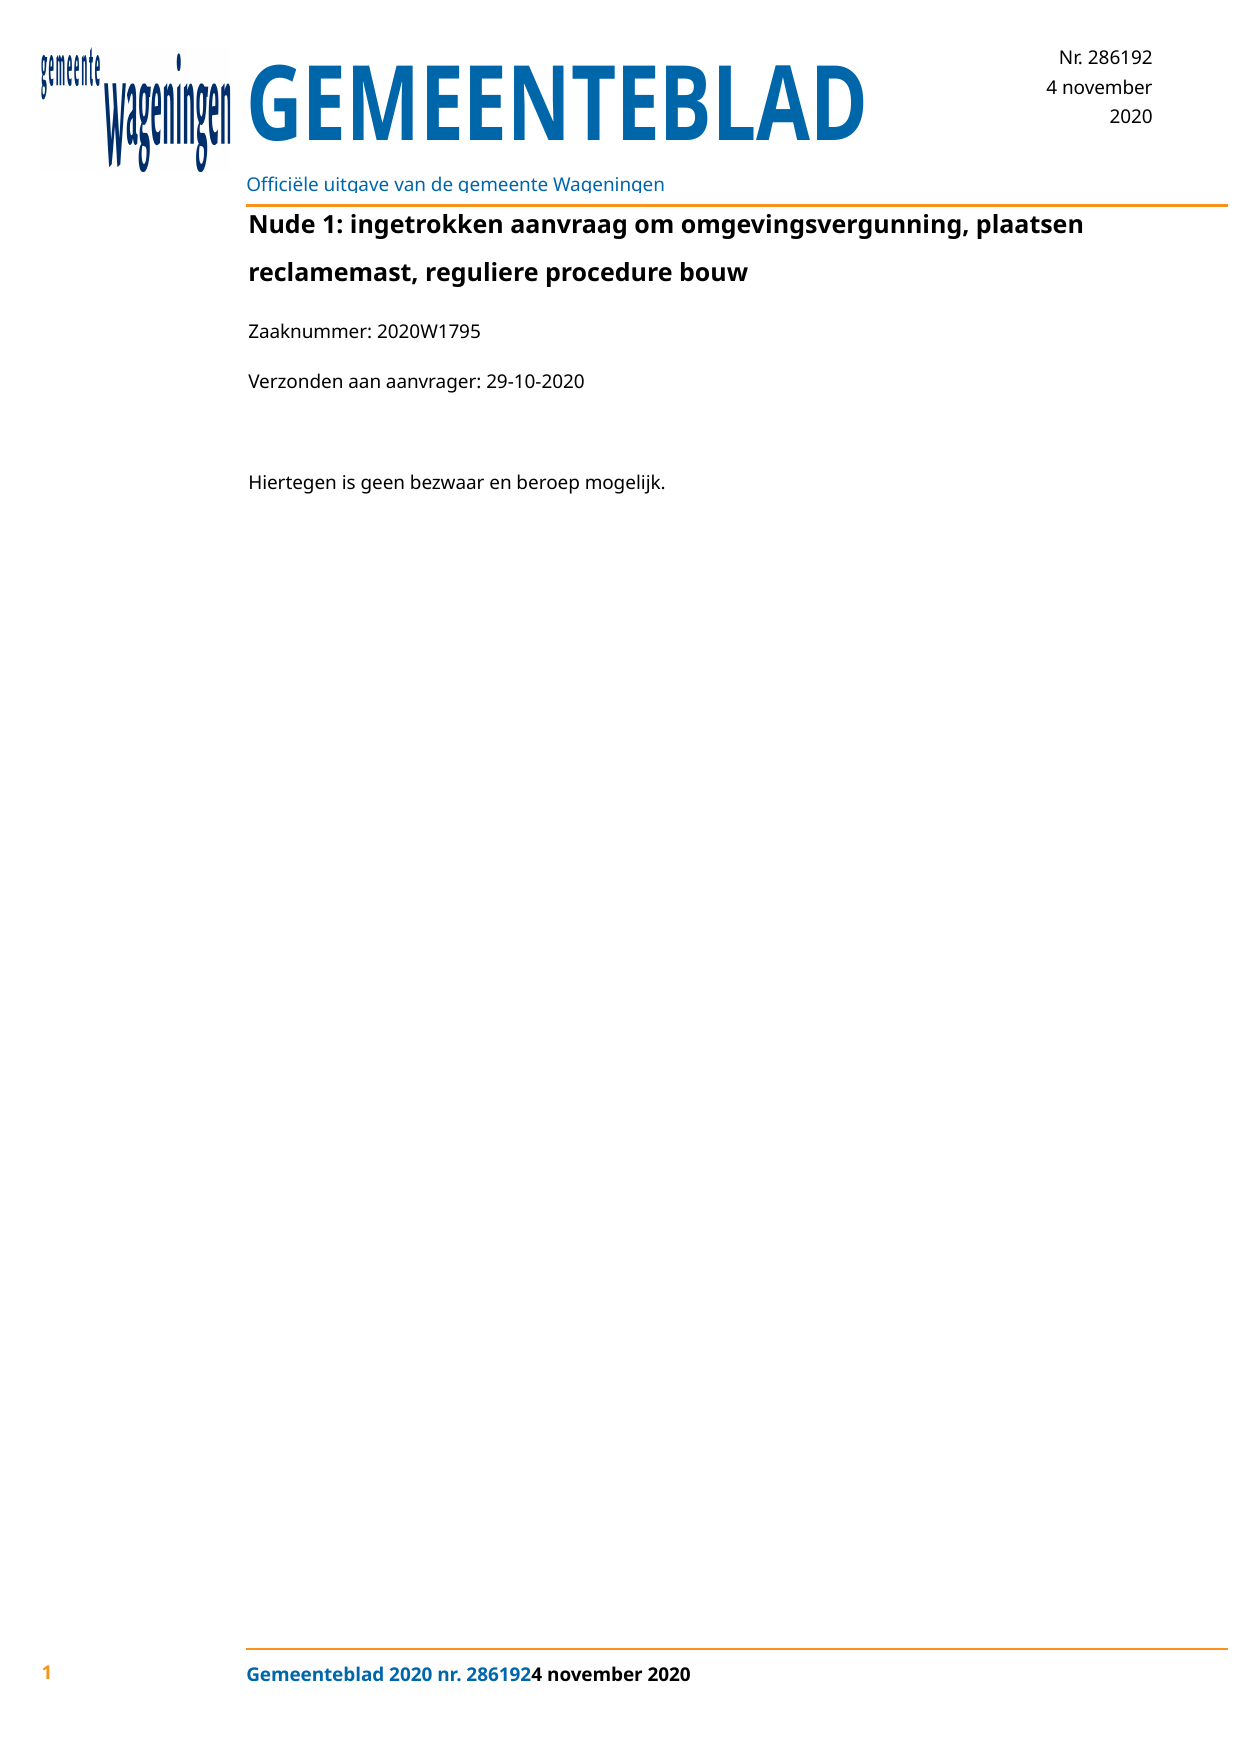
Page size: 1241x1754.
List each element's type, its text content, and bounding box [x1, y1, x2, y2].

text Verzonden aan aanvrager: 29-10-2020 [248, 368, 1152, 394]
text Nude 1: ingetrokken aanvraag om omgevingsvergunning, plaatsen reclamemast, reguliere procedure bouw [248, 207, 1152, 288]
text Hiertegen is geen bezwaar en beroep mogelijk. [248, 469, 1152, 495]
text Zaaknummer: 2020W1795 [248, 318, 1152, 344]
picture [41, 47, 231, 172]
